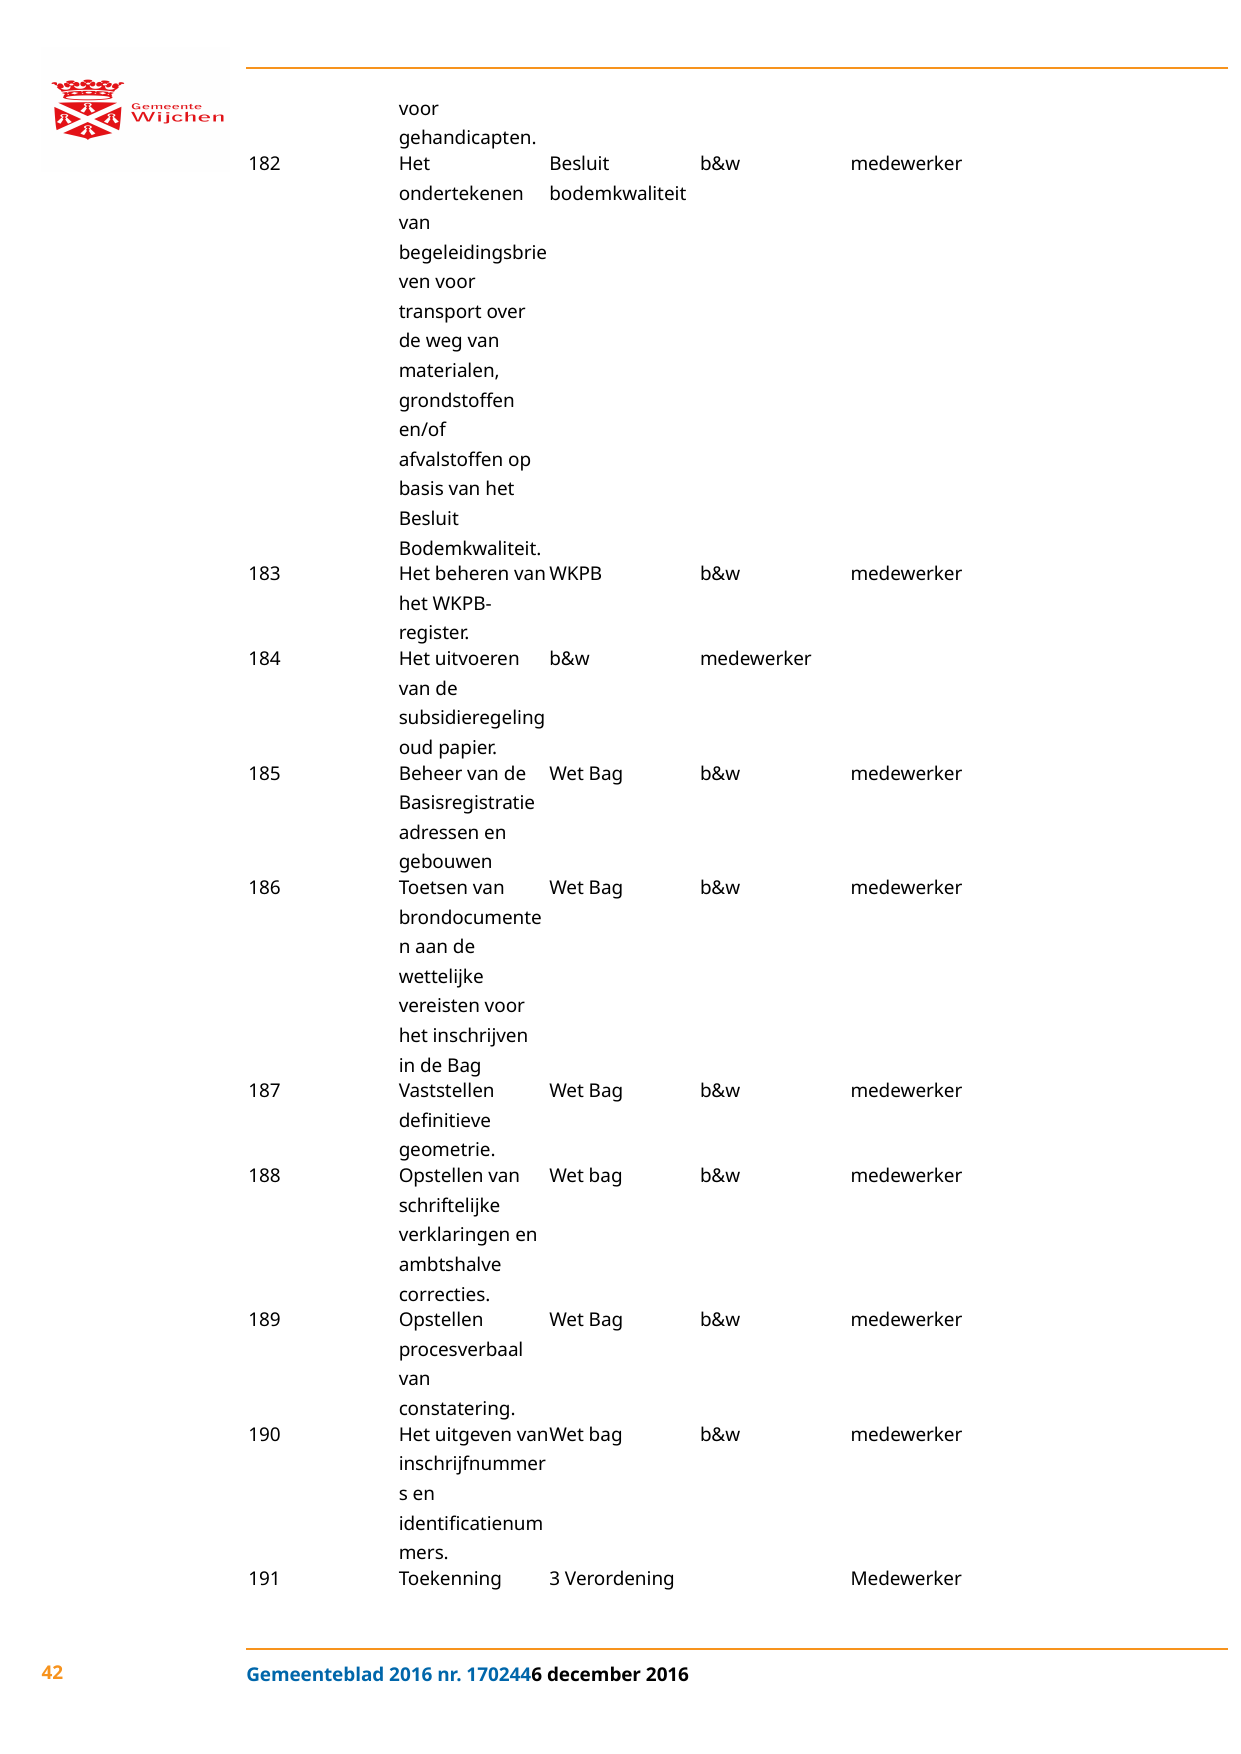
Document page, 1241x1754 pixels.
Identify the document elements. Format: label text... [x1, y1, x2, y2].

table_cell [1001, 560, 1152, 645]
table_cell Wet bag [549, 1163, 700, 1306]
table_cell [1001, 645, 1152, 760]
table_cell WKPB [549, 560, 700, 645]
table_cell b&w [700, 1306, 850, 1421]
table_cell voor gehandicapten. [399, 95, 549, 150]
table_cell 190 [248, 1421, 398, 1565]
table_cell 189 [248, 1306, 398, 1421]
table_cell [1001, 95, 1152, 150]
table_cell Het uitgeven van inschrijfnummers en identificatienummers. [399, 1421, 549, 1565]
table_cell medewerker [850, 760, 1001, 874]
table_cell b&w [700, 150, 850, 560]
table_cell b&w [700, 874, 850, 1077]
table_cell medewerker [850, 874, 1001, 1077]
table_cell [1001, 874, 1152, 1077]
table_cell Wet Bag [549, 760, 700, 874]
table_cell b&w [700, 1078, 850, 1162]
table_cell medewerker [850, 1421, 1001, 1565]
table_cell Medewerker [850, 1565, 1001, 1591]
table_cell [850, 95, 1001, 150]
table_cell [1001, 1163, 1152, 1306]
table_cell [850, 645, 1001, 760]
table_cell medewerker [850, 560, 1001, 645]
table_cell b&w [700, 1163, 850, 1306]
table_cell medewerker [700, 645, 850, 760]
table_cell Wet Bag [549, 874, 700, 1077]
table_cell b&w [700, 560, 850, 645]
table_cell Opstellen procesverbaal van constatering. [399, 1306, 549, 1421]
table_cell 3 Verordening [549, 1565, 700, 1591]
table_cell [1001, 760, 1152, 874]
table_cell [700, 1565, 850, 1591]
table_cell [1001, 1421, 1152, 1565]
table_cell [1001, 1306, 1152, 1421]
table_cell medewerker [850, 150, 1001, 560]
table_cell medewerker [850, 1078, 1001, 1162]
table_cell [1001, 1565, 1152, 1591]
table_cell [700, 95, 850, 150]
table_cell 182 [248, 150, 398, 560]
table_cell [549, 95, 700, 150]
table_cell b&w [549, 645, 700, 760]
table_cell Opstellen van schriftelijke verklaringen en ambtshalve correcties. [399, 1163, 549, 1306]
table_cell [248, 95, 398, 150]
table_cell Wet bag [549, 1421, 700, 1565]
table_cell Wet Bag [549, 1306, 700, 1421]
table_cell Het ondertekenen van begeleidingsbrieven voor transport over de weg van materialen, grondstoffen en/of afvalstoffen op basis van het Besluit Bodemkwaliteit. [399, 150, 549, 560]
table_cell Beheer van de Basisregistratie adressen en gebouwen [399, 760, 549, 874]
table_cell [1001, 150, 1152, 560]
table_cell Toekenning [399, 1565, 549, 1591]
table_cell b&w [700, 1421, 850, 1565]
table_cell Het beheren van het WKPB-register. [399, 560, 549, 645]
table_cell medewerker [850, 1306, 1001, 1421]
table_cell 187 [248, 1078, 398, 1162]
table_cell Wet Bag [549, 1078, 700, 1162]
table_cell 186 [248, 874, 398, 1077]
table_cell 191 [248, 1565, 398, 1591]
table_cell [1001, 1078, 1152, 1162]
table_cell 185 [248, 760, 398, 874]
table_cell Besluit bodemkwaliteit [549, 150, 700, 560]
picture [41, 47, 231, 172]
table_cell b&w [700, 760, 850, 874]
table_cell 183 [248, 560, 398, 645]
table_cell medewerker [850, 1163, 1001, 1306]
table_cell 184 [248, 645, 398, 760]
table_cell 188 [248, 1163, 398, 1306]
table_cell Toetsen van brondocumenten aan de wettelijke vereisten voor het inschrijven in de Bag [399, 874, 549, 1077]
table_cell Het uitvoeren van de subsidieregeling oud papier. [399, 645, 549, 760]
table_cell Vaststellen definitieve geometrie. [399, 1078, 549, 1162]
